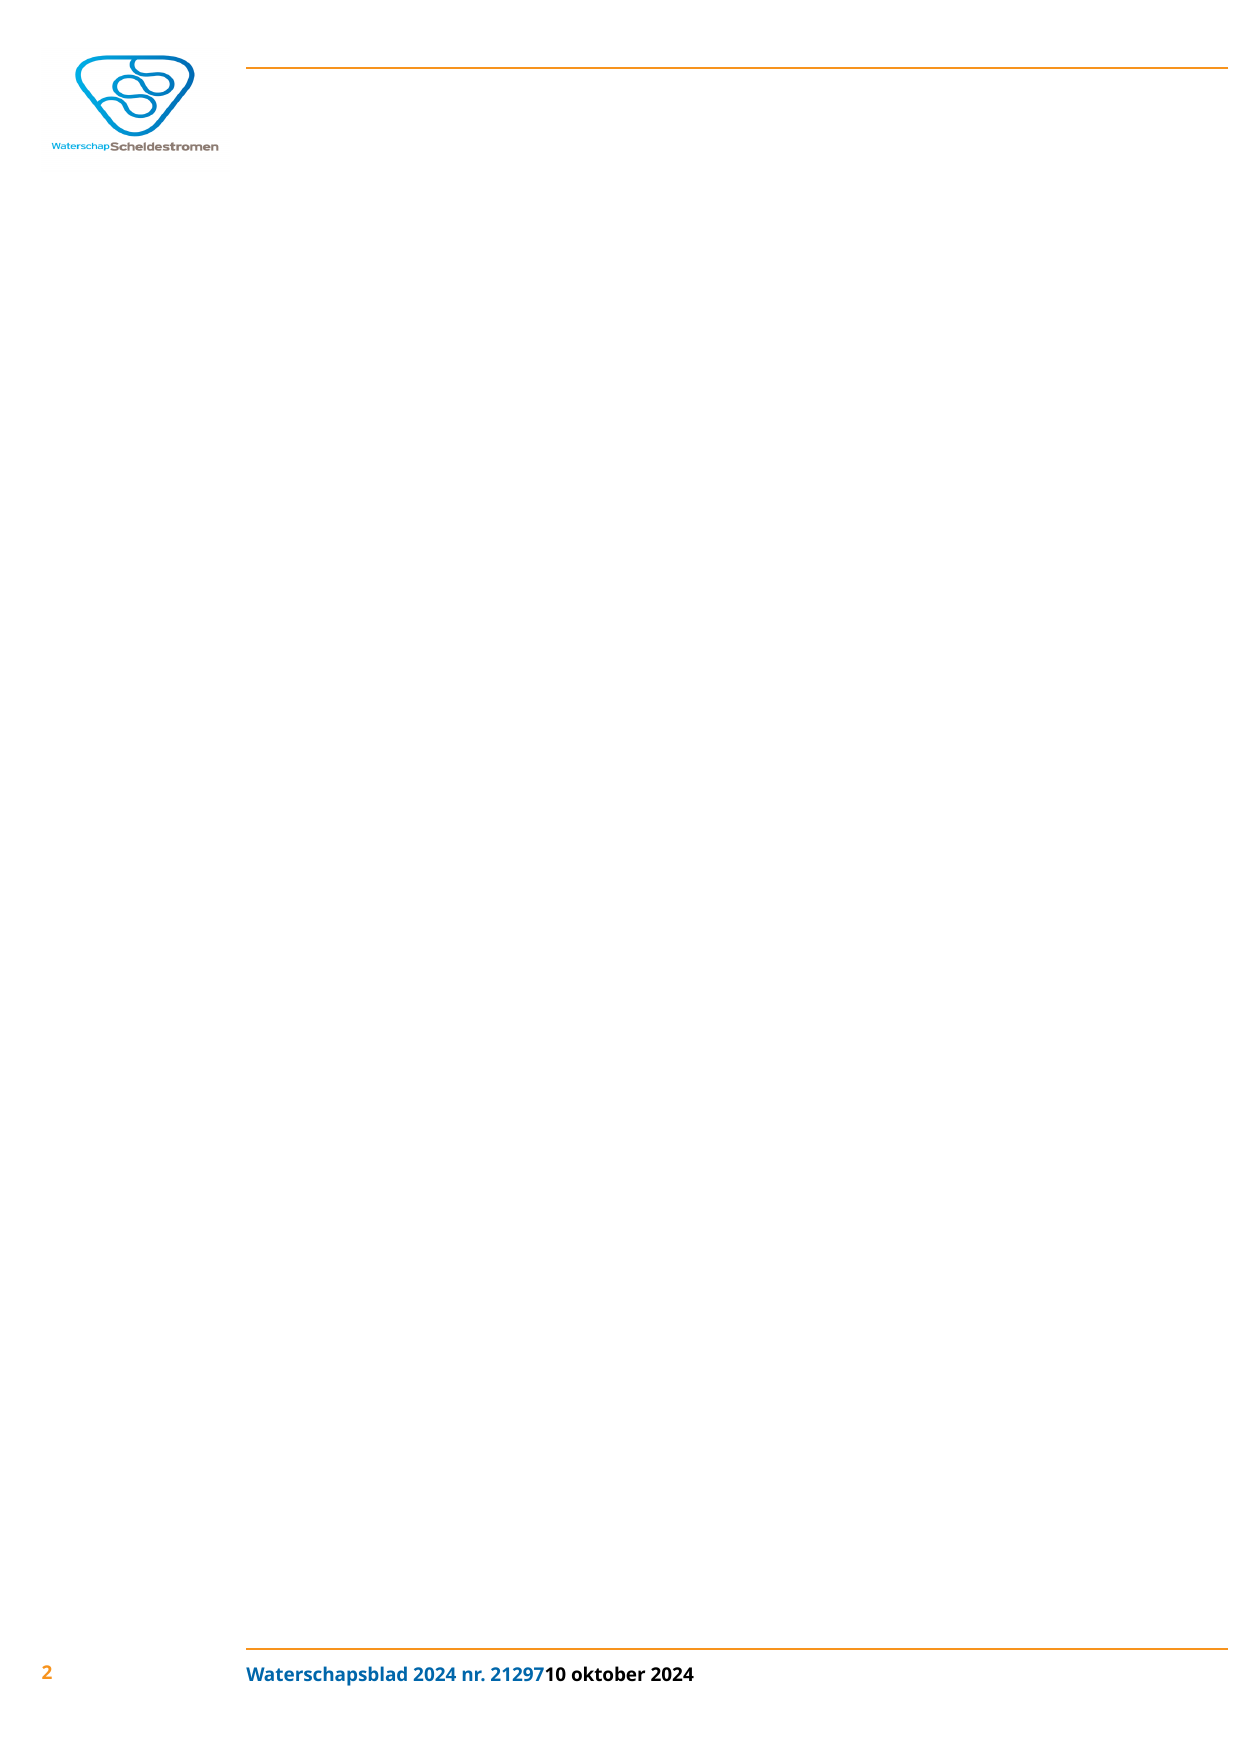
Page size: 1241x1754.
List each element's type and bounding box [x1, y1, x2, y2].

picture [41, 47, 231, 172]
